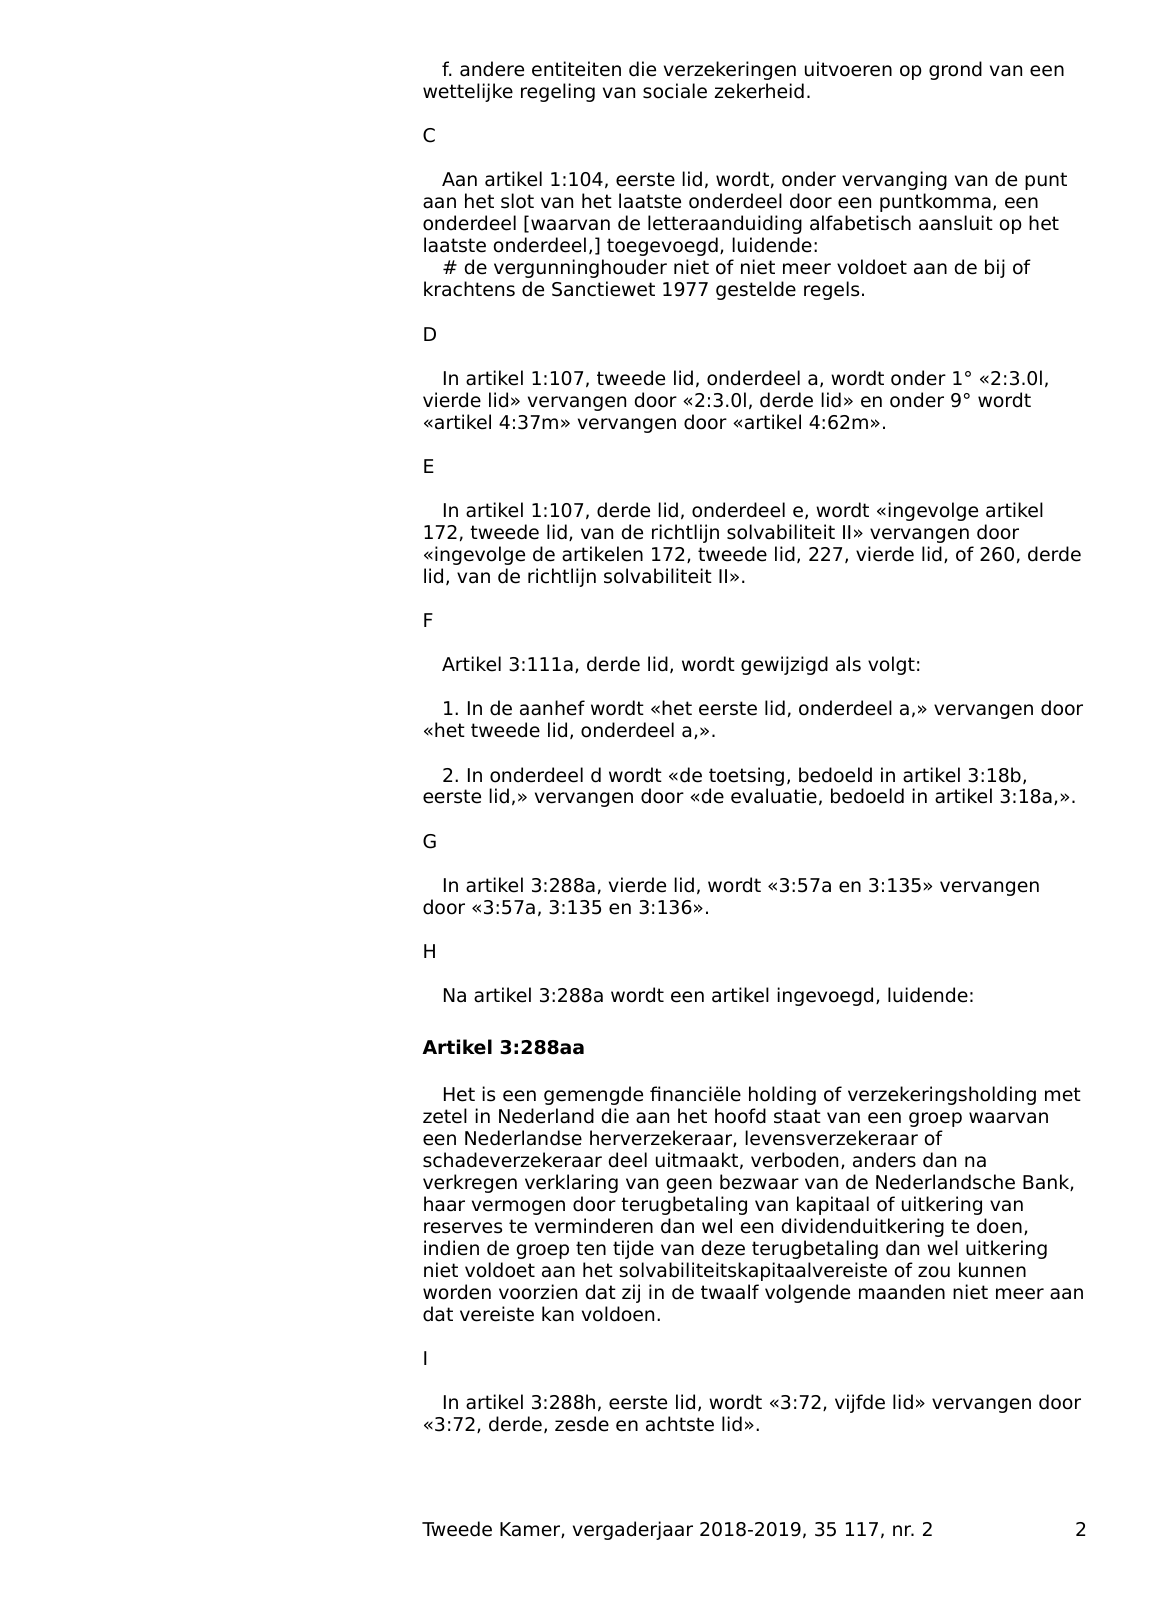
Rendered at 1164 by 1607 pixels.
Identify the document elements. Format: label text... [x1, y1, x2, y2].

text D [422, 323, 1087, 345]
text Aan artikel 1:104, eerste lid, wordt, onder vervanging van de punt aan het slot van het laatste onderdeel door een puntkomma, een onderdeel [waarvan de letteraanduiding alfabetisch aansluit op het laatste onderdeel,] toegevoegd, luidende: [422, 169, 1087, 257]
text F [422, 610, 1087, 632]
text In artikel 3:288a, vierde lid, wordt «3:57a en 3:135» vervangen door «3:57a, 3:135 en 3:136». [422, 875, 1087, 919]
text # de vergunninghouder niet of niet meer voldoet aan de bij of krachtens de Sanctiewet 1977 gestelde regels. [422, 257, 1087, 301]
text E [422, 456, 1087, 478]
text Het is een gemengde financiële holding of verzekeringsholding met zetel in Nederland die aan het hoofd staat van een groep waarvan een Nederlandse herverzekeraar, levensverzekeraar of schadeverzekeraar deel uitmaakt, verboden, anders dan na verkregen verklaring van geen bezwaar van de Nederlandsche Bank, haar vermogen door terugbetaling van kapitaal of uitkering van reserves te verminderen dan wel een dividenduitkering te doen, indien de groep ten tijde van deze terugbetaling dan wel uitkering niet voldoet aan het solvabiliteitskapitaalvereiste of zou kunnen worden voorzien dat zij in de twaalf volgende maanden niet meer aan dat vereiste kan voldoen. [422, 1084, 1087, 1326]
text In artikel 3:288h, eerste lid, wordt «3:72, vijfde lid» vervangen door «3:72, derde, zesde en achtste lid». [422, 1392, 1087, 1436]
text G [422, 831, 1087, 853]
text I [422, 1348, 1087, 1370]
text f. andere entiteiten die verzekeringen uitvoeren op grond van een wettelijke regeling van sociale zekerheid. [422, 59, 1087, 103]
text Na artikel 3:288a wordt een artikel ingevoegd, luidende: [422, 985, 1087, 1007]
text Artikel 3:111a, derde lid, wordt gewijzigd als volgt: [422, 654, 1087, 676]
text 2. In onderdeel d wordt «de toetsing, bedoeld in artikel 3:18b, eerste lid,» vervangen door «de evaluatie, bedoeld in artikel 3:18a,». [422, 764, 1087, 808]
text In artikel 1:107, tweede lid, onderdeel a, wordt onder 1° «2:3.0l, vierde lid» vervangen door «2:3.0l, derde lid» en onder 9° wordt «artikel 4:37m» vervangen door «artikel 4:62m». [422, 368, 1087, 433]
text H [422, 941, 1087, 963]
subtitle Artikel 3:288aa [422, 1037, 1087, 1059]
text 1. In de aanhef wordt «het eerste lid, onderdeel a,» vervangen door «het tweede lid, onderdeel a,». [422, 698, 1087, 742]
text In artikel 1:107, derde lid, onderdeel e, wordt «ingevolge artikel 172, tweede lid, van de richtlijn solvabiliteit II» vervangen door «ingevolge de artikelen 172, tweede lid, 227, vierde lid, of 260, derde lid, van de richtlijn solvabiliteit II». [422, 500, 1087, 588]
text C [422, 125, 1087, 147]
